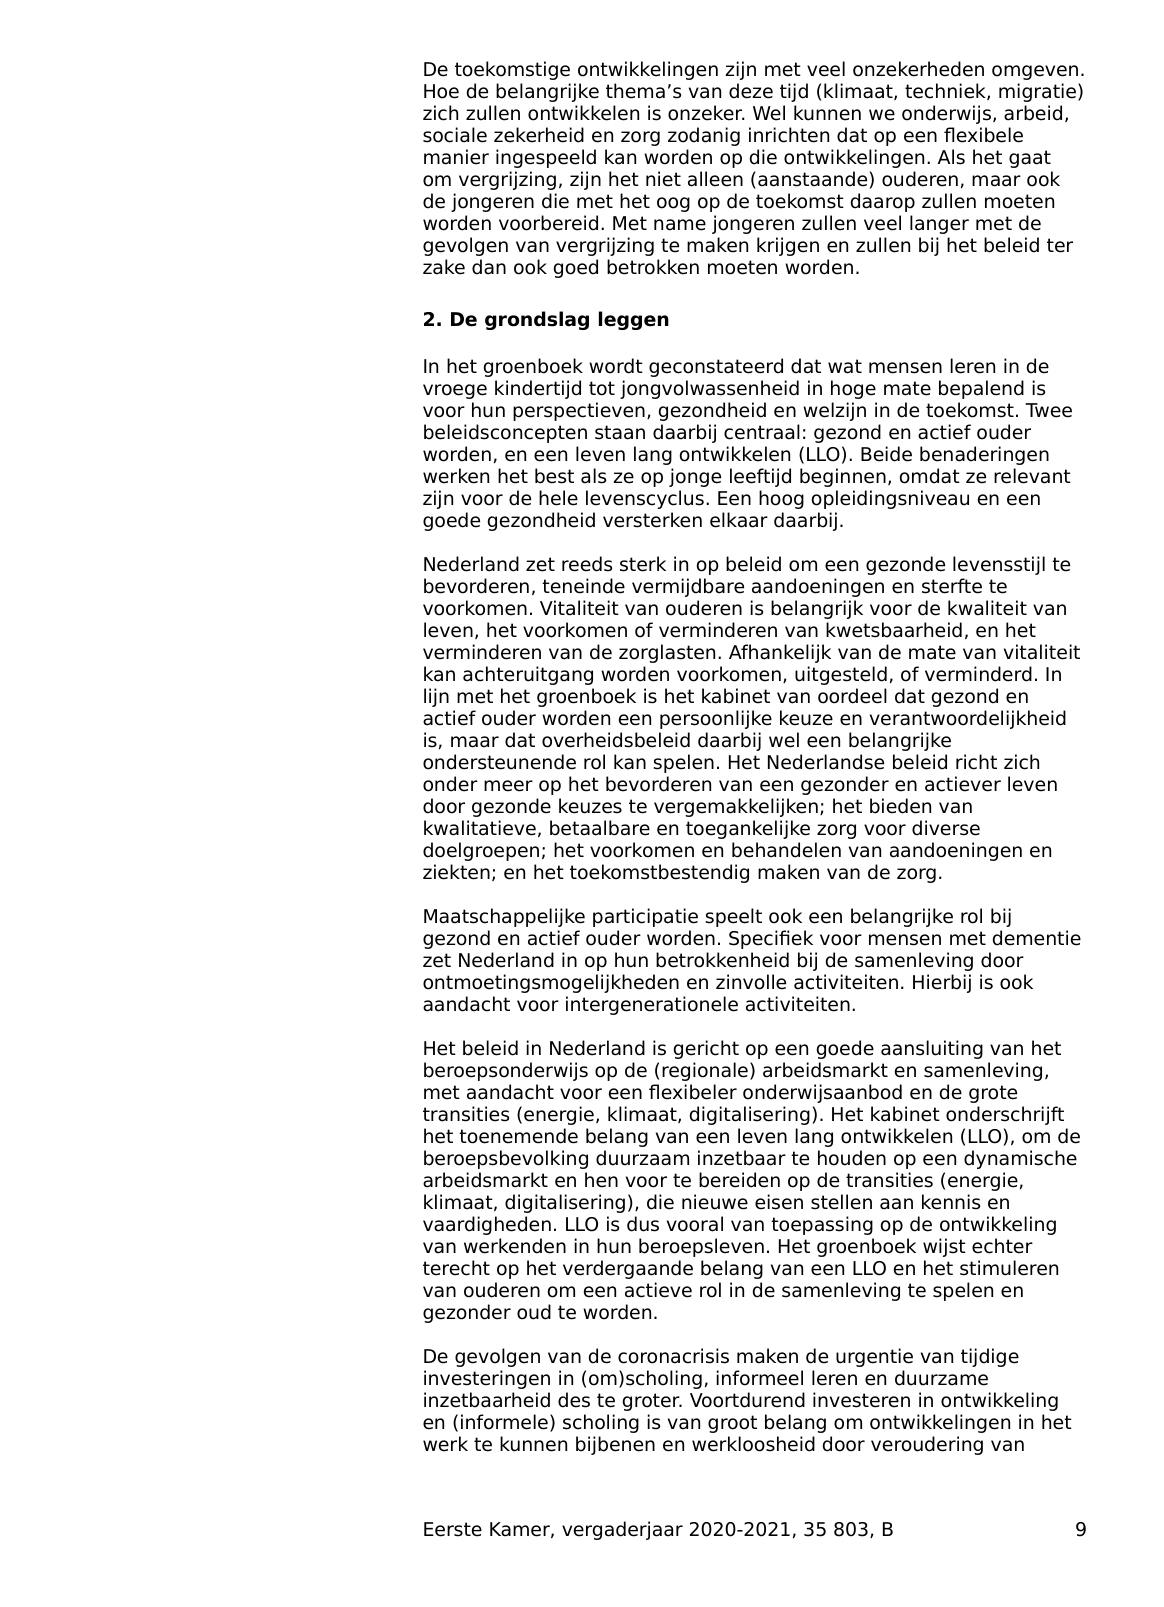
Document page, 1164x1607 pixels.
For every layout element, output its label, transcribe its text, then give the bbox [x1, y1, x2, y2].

text Het beleid in Nederland is gericht op een goede aansluiting van het beroepsonderwijs op de (regionale) arbeidsmarkt en samenleving, met aandacht voor een flexibeler onderwijsaanbod en de grote transities (energie, klimaat, digitalisering). Het kabinet onderschrijft het toenemende belang van een leven lang ontwikkelen (LLO), om de beroepsbevolking duurzaam inzetbaar te houden op een dynamische arbeidsmarkt en hen voor te bereiden op de transities (energie, klimaat, digitalisering), die nieuwe eisen stellen aan kennis en vaardigheden. LLO is dus vooral van toepassing op de ontwikkeling van werkenden in hun beroepsleven. Het groenboek wijst echter terecht op het verdergaande belang van een LLO en het stimuleren van ouderen om een actieve rol in de samenleving te spelen en gezonder oud te worden. [422, 1038, 1087, 1323]
text De gevolgen van de coronacrisis maken de urgentie van tijdige investeringen in (om)scholing, informeel leren en duurzame inzetbaarheid des te groter. Voortdurend investeren in ontwikkeling en (informele) scholing is van groot belang om ontwikkelingen in het werk te kunnen bijbenen en werkloosheid door veroudering van [422, 1346, 1087, 1456]
text In het groenboek wordt geconstateerd dat wat mensen leren in de vroege kindertijd tot jongvolwassenheid in hoge mate bepalend is voor hun perspectieven, gezondheid en welzijn in de toekomst. Twee beleidsconcepten staan daarbij centraal: gezond en actief ouder worden, en een leven lang ontwikkelen (LLO). Beide benaderingen werken het best als ze op jonge leeftijd beginnen, omdat ze relevant zijn voor de hele levenscyclus. Een hoog opleidingsniveau en een goede gezondheid versterken elkaar daarbij. [422, 356, 1087, 532]
text Nederland zet reeds sterk in op beleid om een gezonde levensstijl te bevorderen, teneinde vermijdbare aandoeningen en sterfte te voorkomen. Vitaliteit van ouderen is belangrijk voor de kwaliteit van leven, het voorkomen of verminderen van kwetsbaarheid, en het verminderen van de zorglasten. Afhankelijk van de mate van vitaliteit kan achteruitgang worden voorkomen, uitgesteld, of verminderd. In lijn met het groenboek is het kabinet van oordeel dat gezond en actief ouder worden een persoonlijke keuze en verantwoordelijkheid is, maar dat overheidsbeleid daarbij wel een belangrijke ondersteunende rol kan spelen. Het Nederlandse beleid richt zich onder meer op het bevorderen van een gezonder en actiever leven door gezonde keuzes te vergemakkelijken; het bieden van kwalitatieve, betaalbare en toegankelijke zorg voor diverse doelgroepen; het voorkomen en behandelen van aandoeningen en ziekten; en het toekomstbestendig maken van de zorg. [422, 554, 1087, 883]
text De toekomstige ontwikkelingen zijn met veel onzekerheden omgeven. Hoe de belangrijke thema’s van deze tijd (klimaat, techniek, migratie) zich zullen ontwikkelen is onzeker. Wel kunnen we onderwijs, arbeid, sociale zekerheid en zorg zodanig inrichten dat op een flexibele manier ingespeeld kan worden op die ontwikkelingen. Als het gaat om vergrijzing, zijn het niet alleen (aanstaande) ouderen, maar ook de jongeren die met het oog op de toekomst daarop zullen moeten worden voorbereid. Met name jongeren zullen veel langer met de gevolgen van vergrijzing te maken krijgen en zullen bij het beleid ter zake dan ook goed betrokken moeten worden. [422, 59, 1087, 279]
subtitle 2. De grondslag leggen [422, 309, 1087, 331]
text Maatschappelijke participatie speelt ook een belangrijke rol bij gezond en actief ouder worden. Specifiek voor mensen met dementie zet Nederland in op hun betrokkenheid bij de samenleving door ontmoetingsmogelijkheden en zinvolle activiteiten. Hierbij is ook aandacht voor intergenerationele activiteiten. [422, 906, 1087, 1016]
